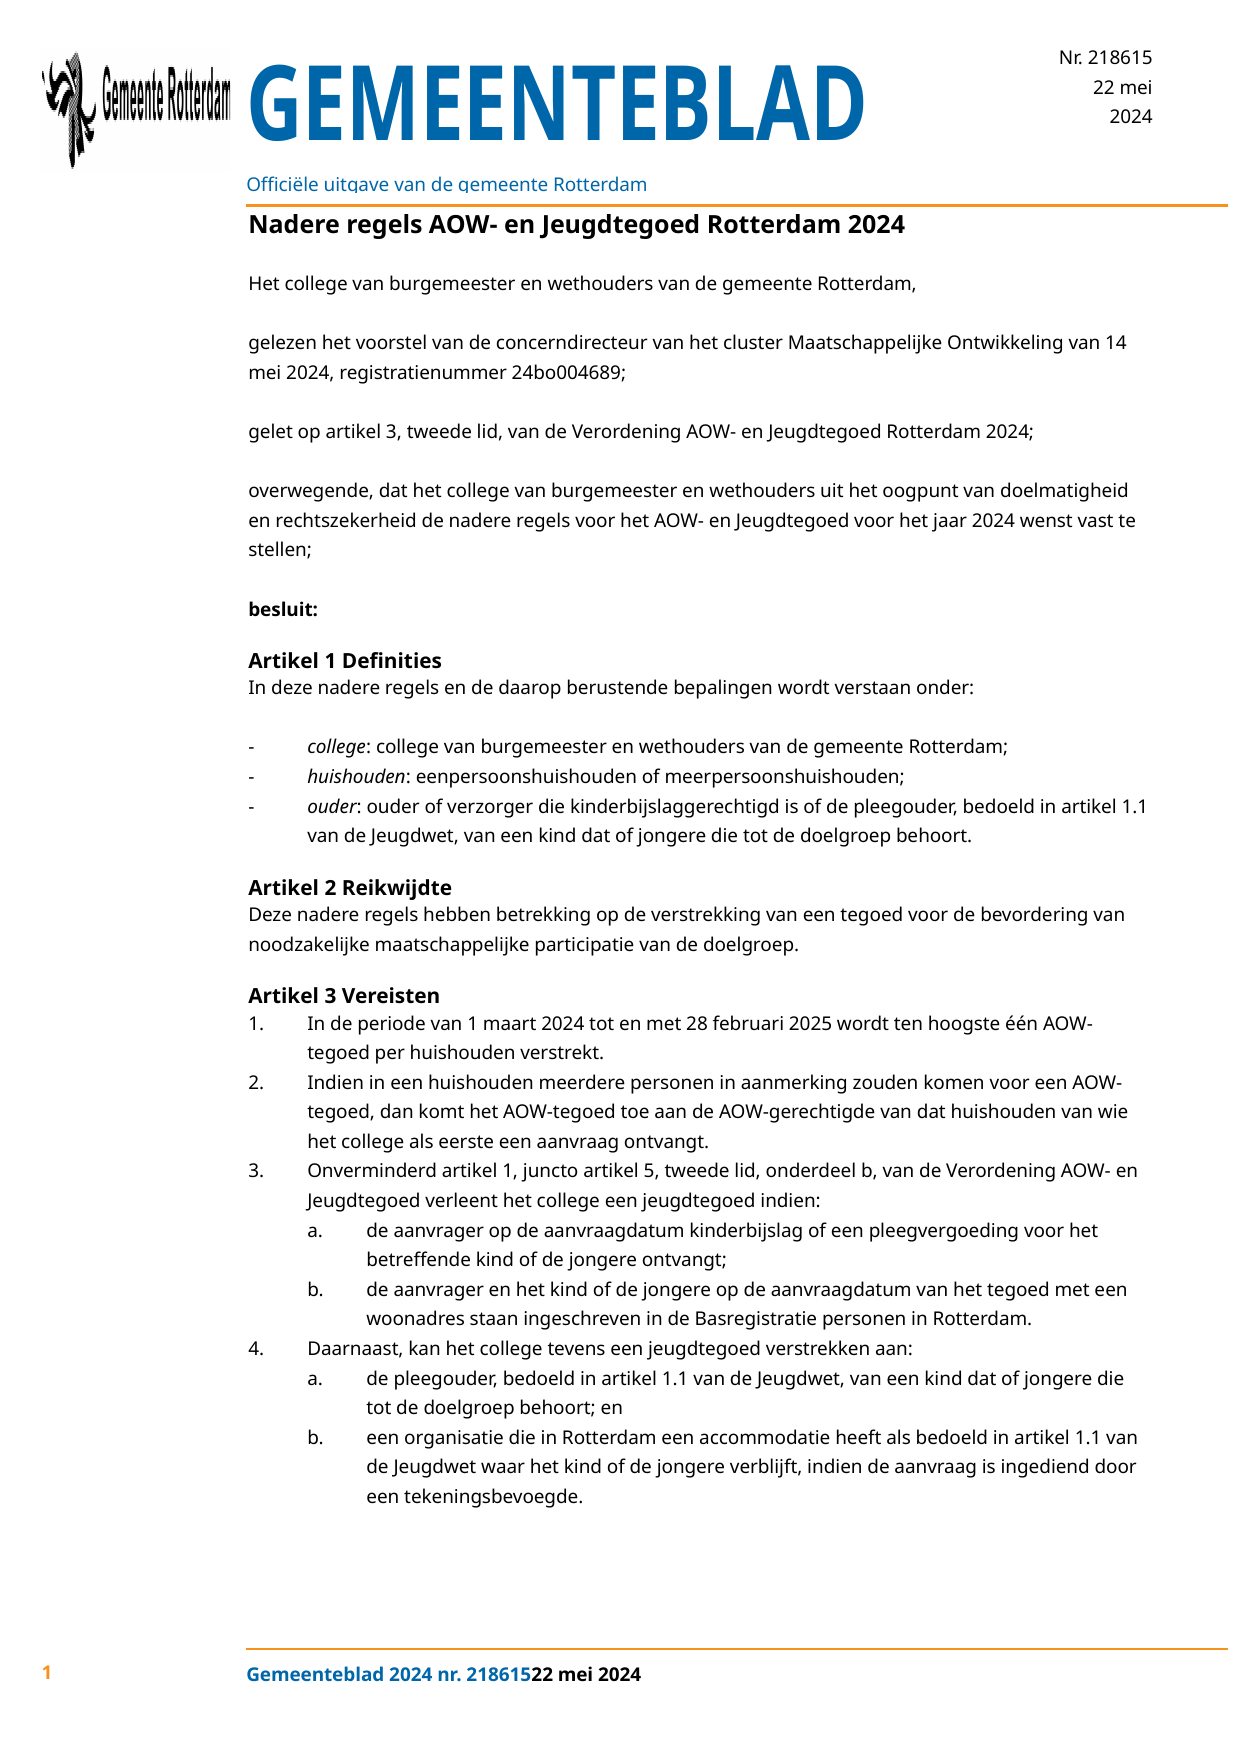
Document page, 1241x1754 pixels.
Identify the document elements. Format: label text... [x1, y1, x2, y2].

text Artikel 3 Vereisten [248, 981, 1152, 1010]
text Artikel 1 Definities [248, 646, 1152, 674]
list Onverminderd artikel 1, juncto artikel 5, tweede lid, onderdeel b, van de Verordening AOW- en Jeugdtegoed verleent het college een jeugdtegoed indien: [248, 1158, 1152, 1213]
text gelet op artikel 3, tweede lid, van de Verordening AOW- en Jeugdtegoed Rotterdam 2024; [248, 418, 1152, 444]
text besluit: [248, 596, 1152, 621]
list college: college van burgemeester en wethouders van de gemeente Rotterdam; [248, 734, 1152, 759]
text Deze nadere regels hebben betrekking op de verstrekking van een tegoed voor de bevordering van noodzakelijke maatschappelijke participatie van de doelgroep. [248, 901, 1152, 957]
list Indien in een huishouden meerdere personen in aanmerking zouden komen voor een AOW-tegoed, dan komt het AOW-tegoed toe aan de AOW-gerechtigde van dat huishouden van wie het college als eerste een aanvraag ontvangt. [248, 1069, 1152, 1154]
list huishouden: eenpersoonshuishouden of meerpersoonshuishouden; [248, 763, 1152, 789]
list een organisatie die in Rotterdam een accommodatie heeft als bedoeld in artikel 1.1 van de Jeugdwet waar het kind of de jongere verblijft, indien de aanvraag is ingediend door een tekeningsbevoegde. [307, 1424, 1152, 1509]
list de aanvrager en het kind of de jongere op de aanvraagdatum van het tegoed met een woonadres staan ingeschreven in de Basregistratie personen in Rotterdam. [307, 1276, 1152, 1331]
text Nadere regels AOW- en Jeugdtegoed Rotterdam 2024 [248, 207, 1152, 241]
text Artikel 2 Reikwijdte [248, 873, 1152, 901]
text In deze nadere regels en de daarop berustende bepalingen wordt verstaan onder: [248, 674, 1152, 700]
list Daarnaast, kan het college tevens een jeugdtegoed verstrekken aan: [248, 1335, 1152, 1361]
list de pleegouder, bedoeld in artikel 1.1 van de Jeugdwet, van een kind dat of jongere die tot de doelgroep behoort; en [307, 1365, 1152, 1420]
picture [41, 47, 231, 172]
text overwegende, dat het college van burgemeester en wethouders uit het oogpunt van doelmatigheid en rechtszekerheid de nadere regels voor het AOW- en Jeugdtegoed voor het jaar 2024 wenst vast te stellen; [248, 477, 1152, 562]
list In de periode van 1 maart 2024 tot en met 28 februari 2025 wordt ten hoogste één AOW-tegoed per huishouden verstrekt. [248, 1010, 1152, 1065]
text Het college van burgemeester en wethouders van de gemeente Rotterdam, [248, 270, 1152, 296]
text gelezen het voorstel van de concerndirecteur van het cluster Maatschappelijke Ontwikkeling van 14 mei 2024, registratienummer 24bo004689; [248, 329, 1152, 385]
list ouder: ouder of verzorger die kinderbijslaggerechtigd is of de pleegouder, bedoeld in artikel 1.1 van de Jeugdwet, van een kind dat of jongere die tot de doelgroep behoort. [248, 793, 1152, 848]
list de aanvrager op de aanvraagdatum kinderbijslag of een pleegvergoeding voor het betreffende kind of de jongere ontvangt; [307, 1217, 1152, 1272]
